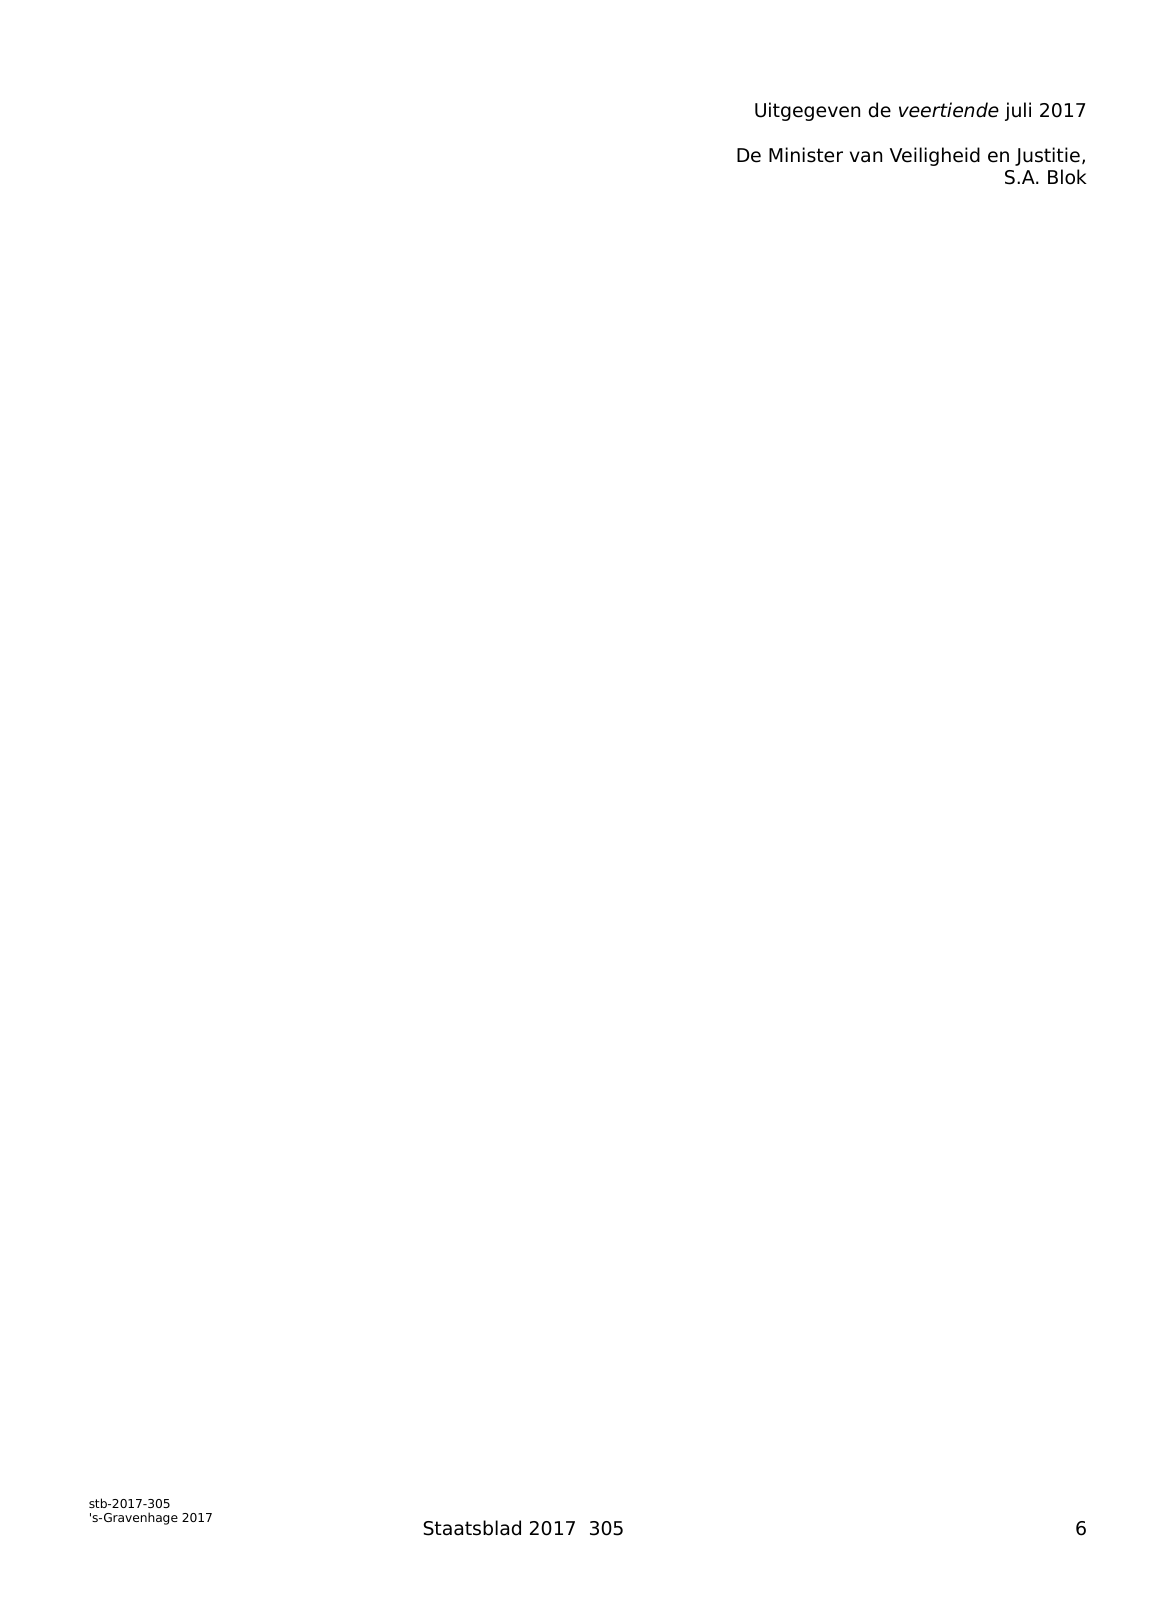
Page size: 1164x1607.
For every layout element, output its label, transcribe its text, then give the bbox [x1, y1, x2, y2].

text stb-2017-305 [88, 1497, 323, 1511]
text 's-Gravenhage 2017 [88, 1511, 323, 1525]
text Uitgegeven de veertiende juli 2017 [422, 100, 1087, 122]
text De Minister van Veiligheid en Justitie, S.A. Blok [422, 144, 1087, 188]
